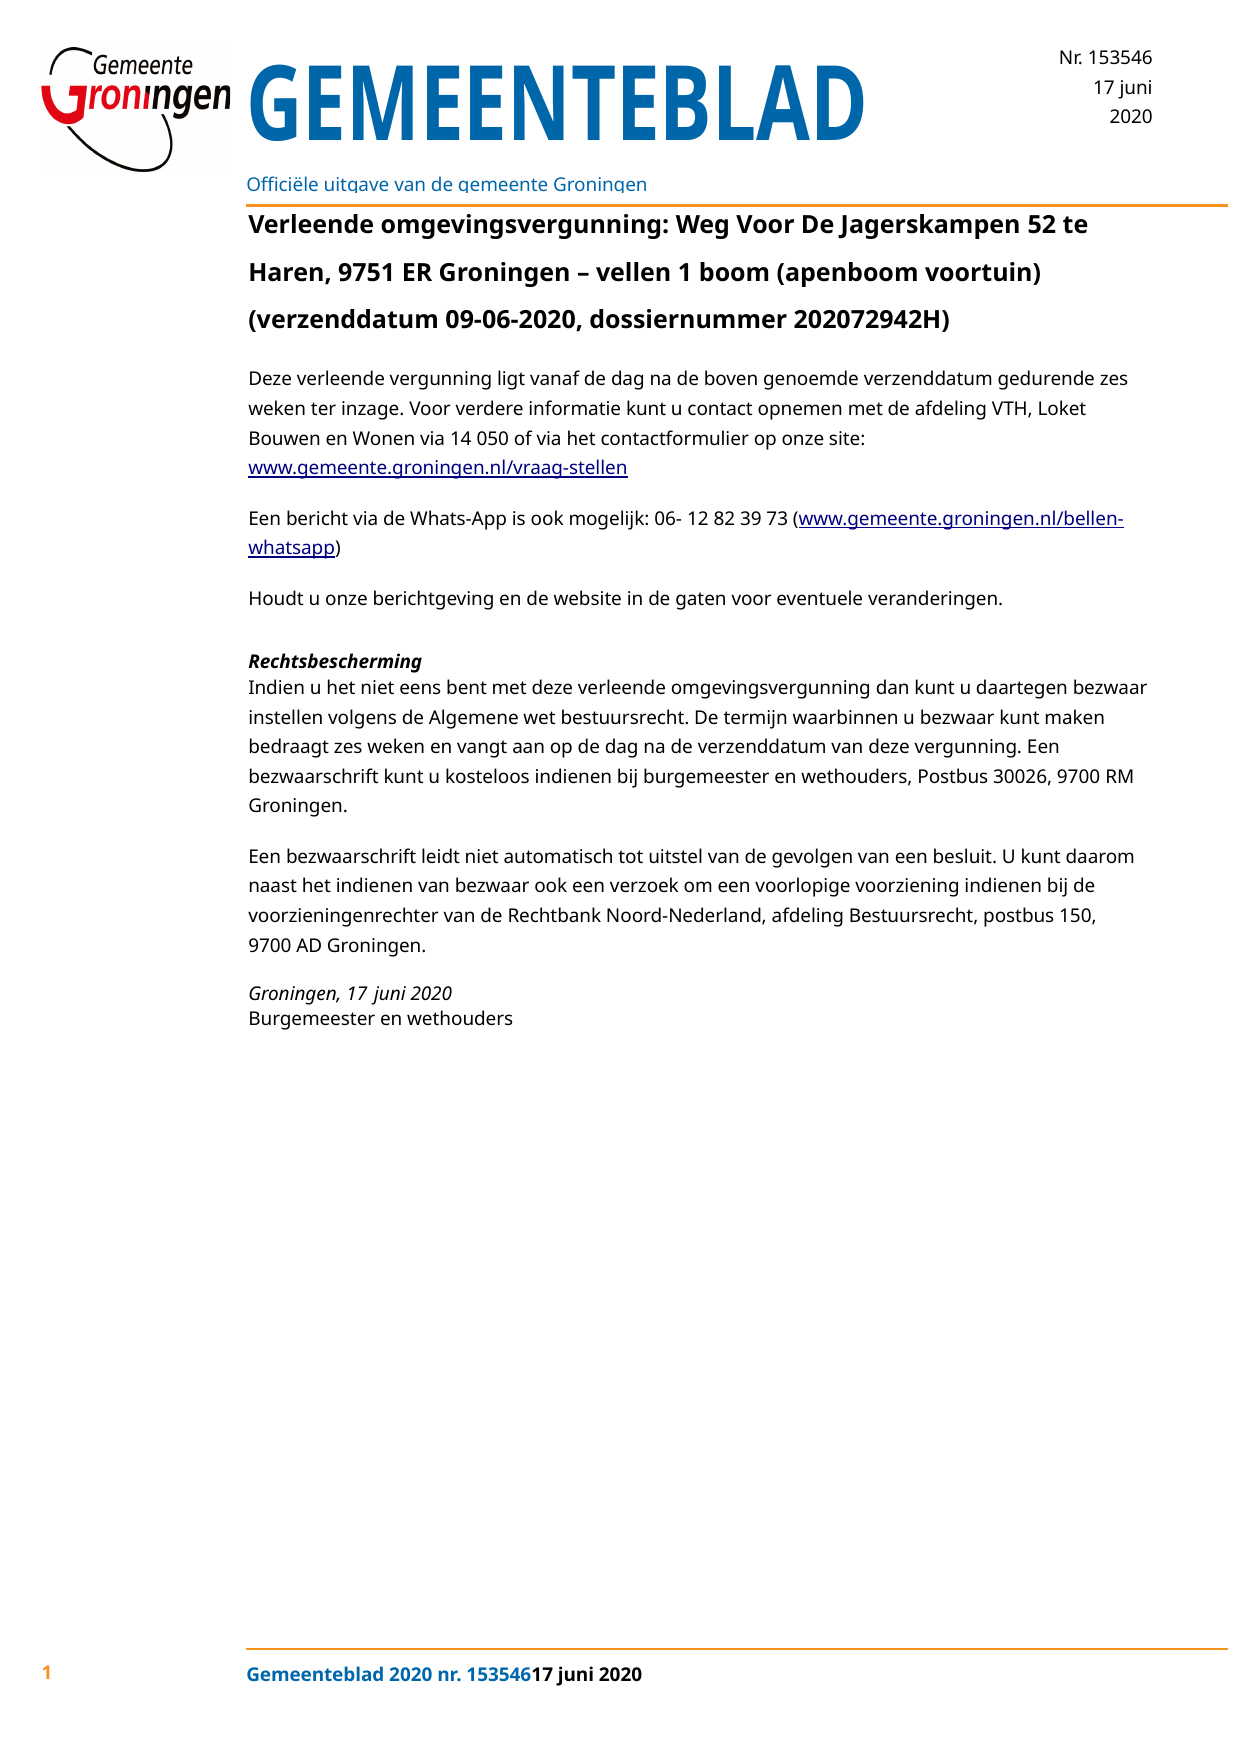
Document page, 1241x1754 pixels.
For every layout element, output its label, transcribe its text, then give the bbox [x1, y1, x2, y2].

text Een bericht via de Whats-App is ook mogelijk: 06- 12 82 39 73 (www.gemeente.groningen.nl/bellen-whatsapp) [248, 505, 1152, 560]
picture [41, 47, 231, 172]
text Houdt u onze berichtgeving en de website in de gaten voor eventuele veranderingen. [248, 585, 1152, 610]
text Groningen, 17 juni 2020 [248, 980, 1152, 1005]
text Rechtsbescherming [248, 649, 1152, 674]
text Verleende omgevingsvergunning: Weg Voor De Jagerskampen 52 te Haren, 9751 ER Groningen – vellen 1 boom (apenboom voortuin) (verzenddatum 09-06-2020, dossiernummer 202072942H) [248, 207, 1152, 336]
text Burgemeester en wethouders [248, 1005, 1152, 1031]
text Indien u het niet eens bent met deze verleende omgevingsvergunning dan kunt u daartegen bezwaar instellen volgens de Algemene wet bestuursrecht. De termijn waarbinnen u bezwaar kunt maken bedraagt zes weken en vangt aan op de dag na de verzenddatum van deze vergunning. Een bezwaarschrift kunt u kosteloos indienen bij burgemeester en wethouders, Postbus 30026, 9700 RM Groningen. [248, 674, 1152, 818]
text Deze verleende vergunning ligt vanaf de dag na de boven genoemde verzenddatum gedurende zes weken ter inzage. Voor verdere informatie kunt u contact opnemen met de afdeling VTH, Loket Bouwen en Wonen via 14 050 of via het contactformulier op onze site: www.gemeente.groningen.nl/vraag-stellen [248, 366, 1152, 480]
text Een bezwaarschrift leidt niet automatisch tot uitstel van de gevolgen van een besluit. U kunt daarom naast het indienen van bezwaar ook een verzoek om een voorlopige voorziening indienen bij de voorzieningenrechter van de Rechtbank Noord-Nederland, afdeling Bestuursrecht, postbus 150, 9700 AD Groningen. [248, 843, 1152, 958]
